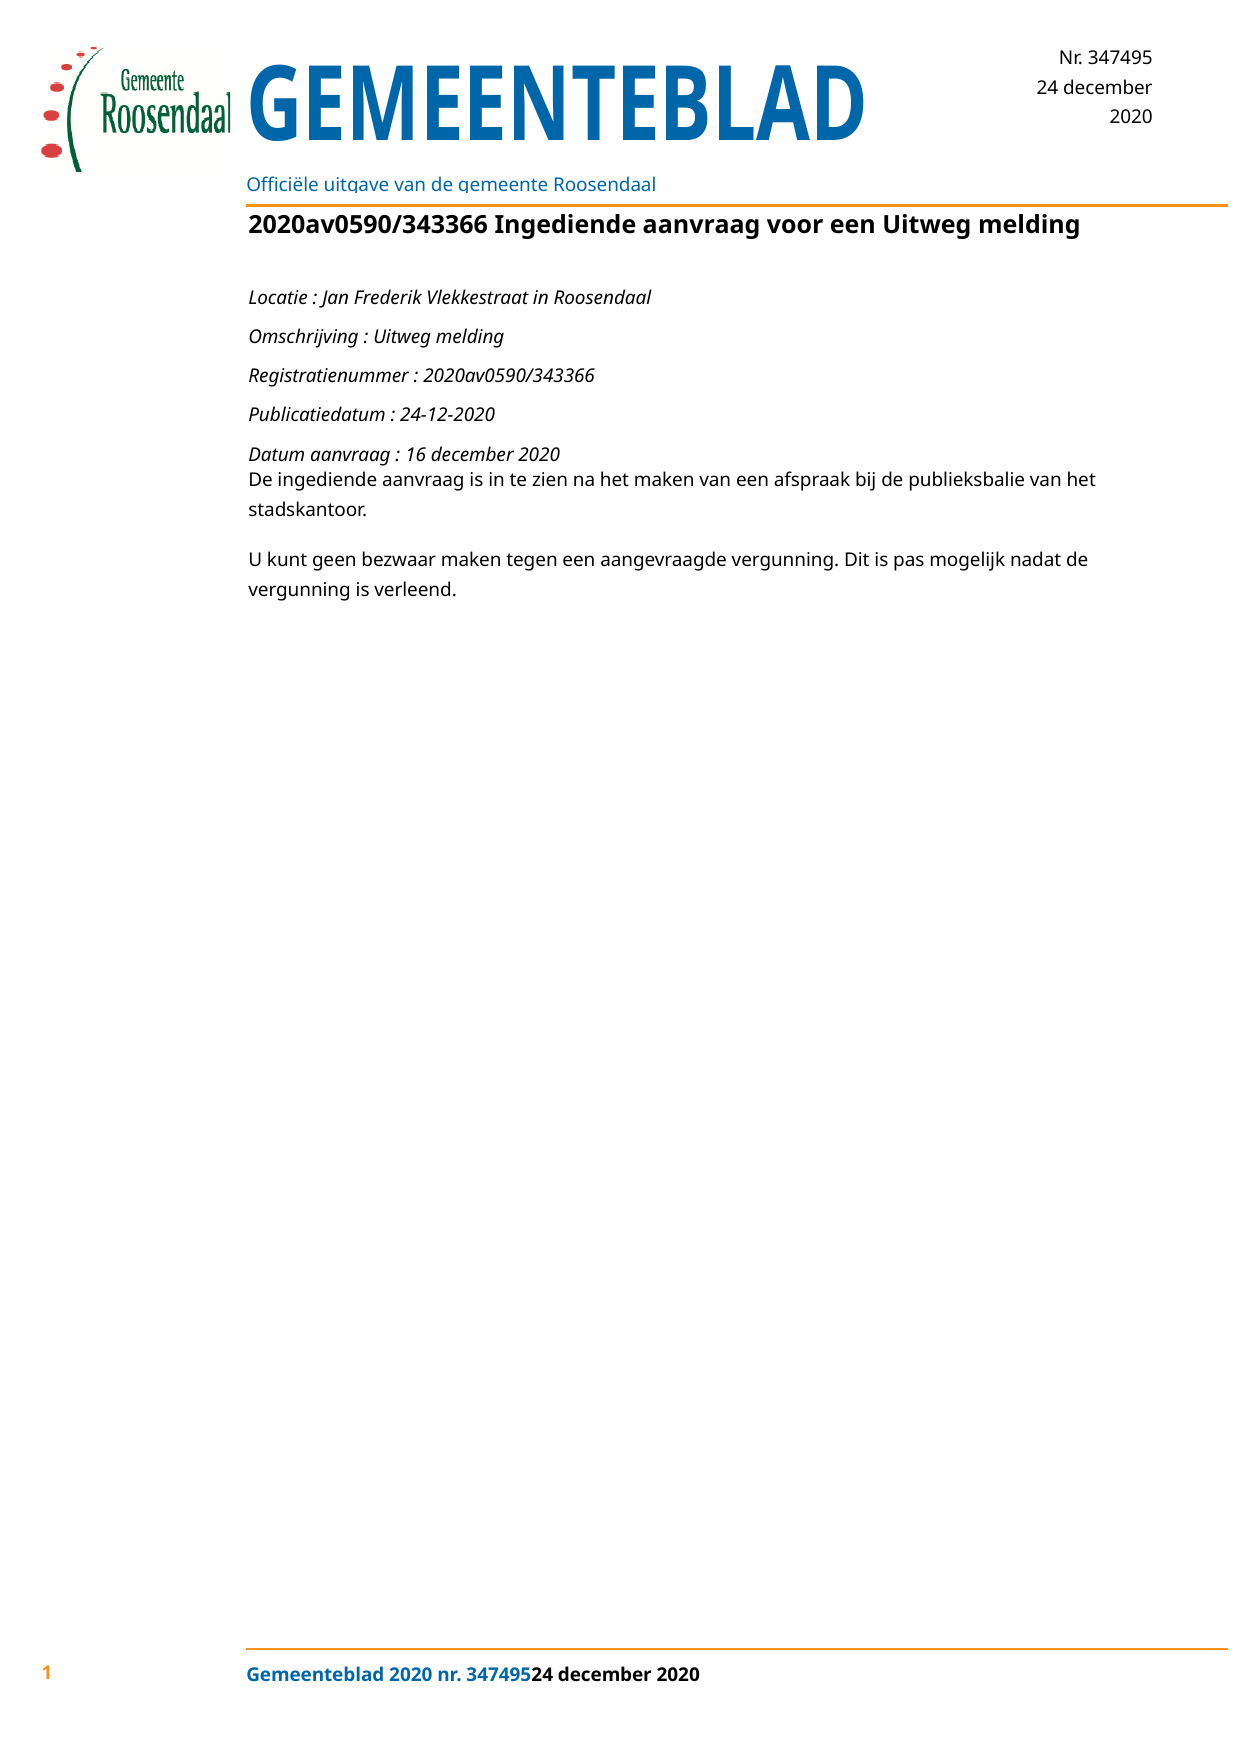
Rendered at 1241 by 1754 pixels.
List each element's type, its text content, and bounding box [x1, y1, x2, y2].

text Datum aanvraag : 16 december 2020 [248, 441, 1152, 467]
text Registratienummer : 2020av0590/343366 [248, 362, 1152, 388]
text U kunt geen bezwaar maken tegen een aangevraagde vergunning. Dit is pas mogelijk nadat de vergunning is verleend. [248, 547, 1152, 602]
picture [41, 47, 231, 172]
text 2020av0590/343366 Ingediende aanvraag voor een Uitweg melding [248, 207, 1152, 241]
text De ingediende aanvraag is in te zien na het maken van een afspraak bij de publieksbalie van het stadskantoor. [248, 467, 1152, 522]
text Omschrijving : Uitweg melding [248, 323, 1152, 349]
text Locatie : Jan Frederik Vlekkestraat in Roosendaal [248, 284, 1152, 309]
text Publicatiedatum : 24-12-2020 [248, 402, 1152, 427]
